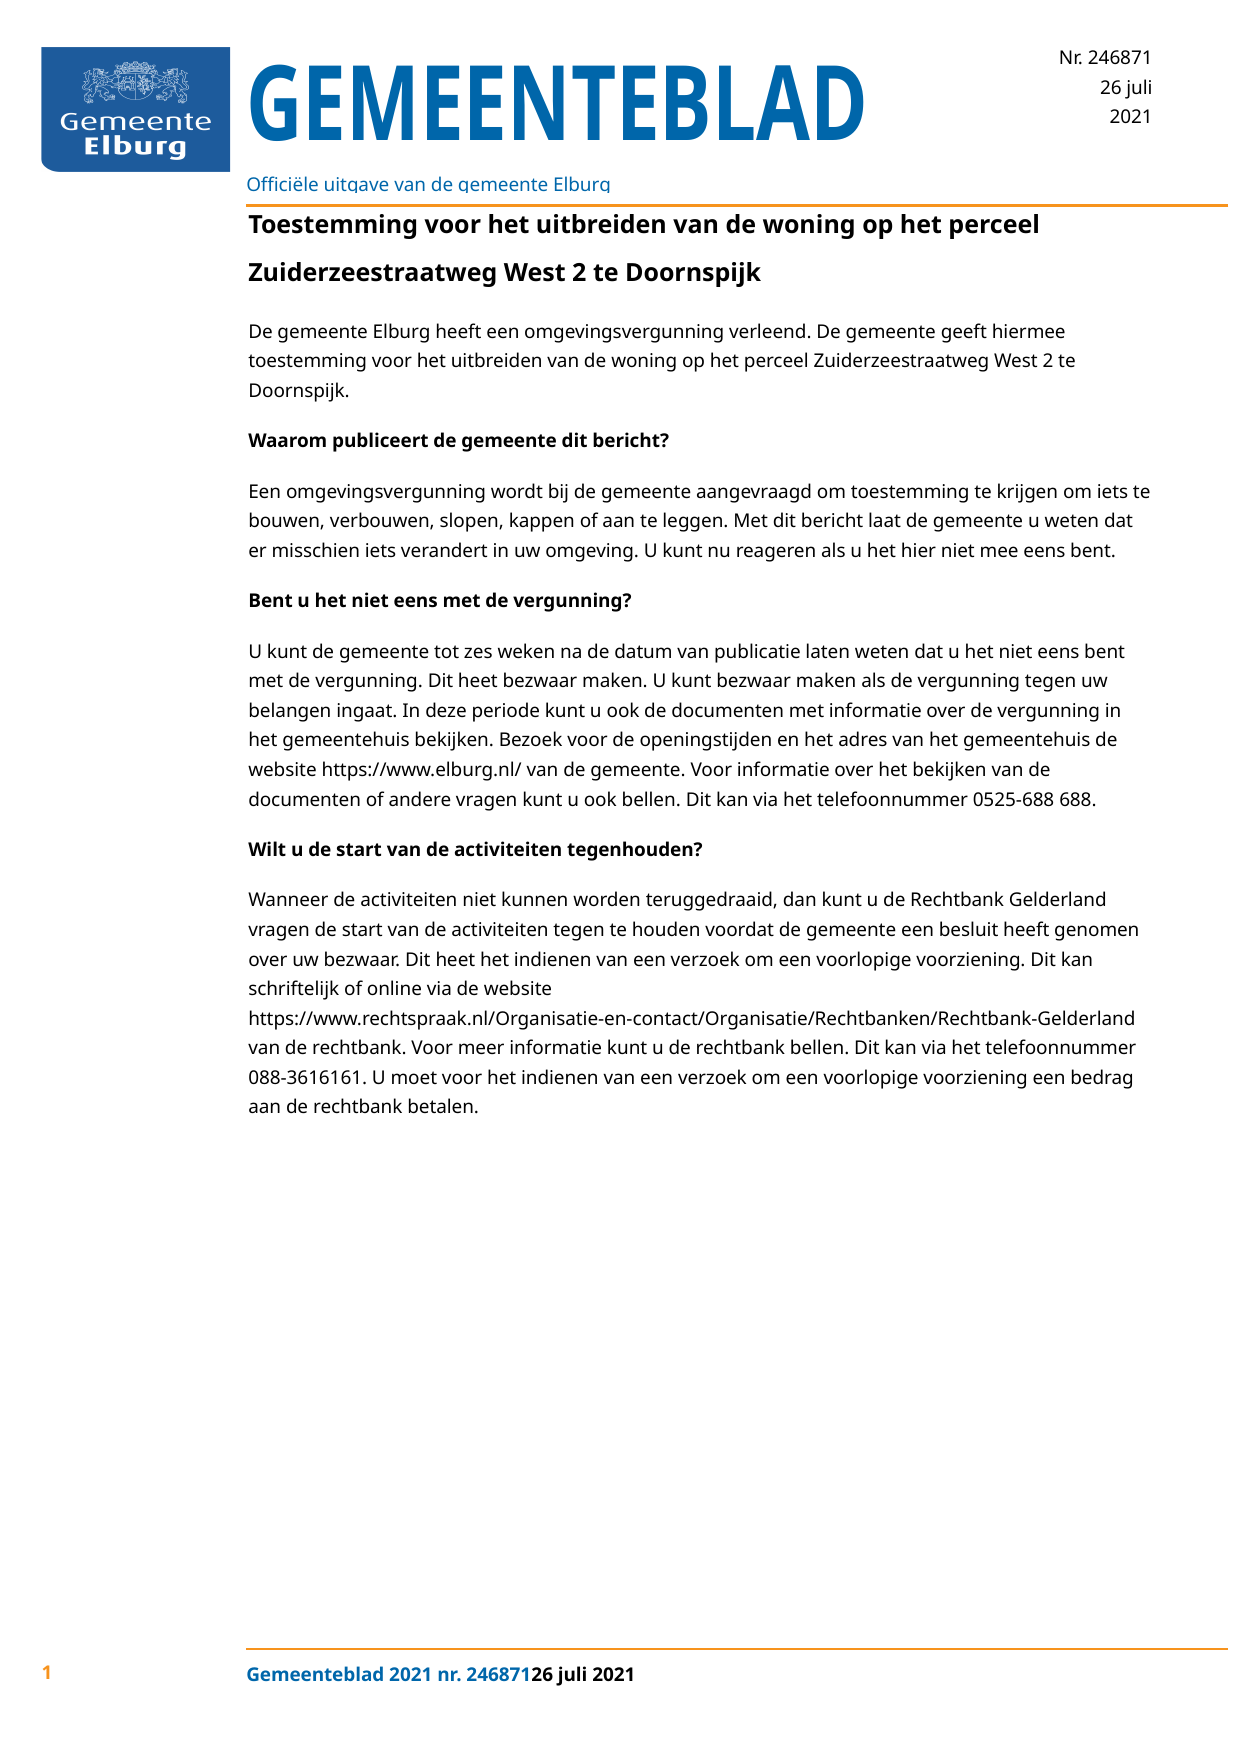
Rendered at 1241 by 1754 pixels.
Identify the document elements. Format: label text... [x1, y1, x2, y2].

text Wilt u de start van de activiteiten tegenhouden? [248, 836, 1152, 862]
picture [41, 47, 231, 172]
text Wanneer de activiteiten niet kunnen worden teruggedraaid, dan kunt u de Rechtbank Gelderland vragen de start van de activiteiten tegen te houden voordat de gemeente een besluit heeft genomen over uw bezwaar. Dit heet het indienen van een verzoek om een voorlopige voorziening. Dit kan schriftelijk of online via de website https://www.rechtspraak.nl/Organisatie-en-contact/Organisatie/Rechtbanken/Rechtbank-Gelderland van de rechtbank. Voor meer informatie kunt u de rechtbank bellen. Dit kan via het telefoonnummer 088-3616161. U moet voor het indienen van een verzoek om een voorlopige voorziening een bedrag aan de rechtbank betalen. [248, 887, 1152, 1119]
text Toestemming voor het uitbreiden van de woning op het perceel Zuiderzeestraatweg West 2 te Doornspijk [248, 207, 1152, 288]
text Een omgevingsvergunning wordt bij de gemeente aangevraagd om toestemming te krijgen om iets te bouwen, verbouwen, slopen, kappen of aan te leggen. Met dit bericht laat de gemeente u weten dat er misschien iets verandert in uw omgeving. U kunt nu reageren als u het hier niet mee eens bent. [248, 478, 1152, 563]
text Waarom publiceert de gemeente dit bericht? [248, 427, 1152, 453]
text U kunt de gemeente tot zes weken na de datum van publicatie laten weten dat u het niet eens bent met de vergunning. Dit heet bezwaar maken. U kunt bezwaar maken als de vergunning tegen uw belangen ingaat. In deze periode kunt u ook de documenten met informatie over de vergunning in het gemeentehuis bekijken. Bezoek voor de openingstijden en het adres van het gemeentehuis de website https://www.elburg.nl/ van de gemeente. Voor informatie over het bekijken van de documenten of andere vragen kunt u ook bellen. Dit kan via het telefoonnummer 0525-688 688. [248, 638, 1152, 812]
text De gemeente Elburg heeft een omgevingsvergunning verleend. De gemeente geeft hiermee toestemming voor het uitbreiden van de woning op het perceel Zuiderzeestraatweg West 2 te Doornspijk. [248, 318, 1152, 403]
text Bent u het niet eens met de vergunning? [248, 587, 1152, 613]
